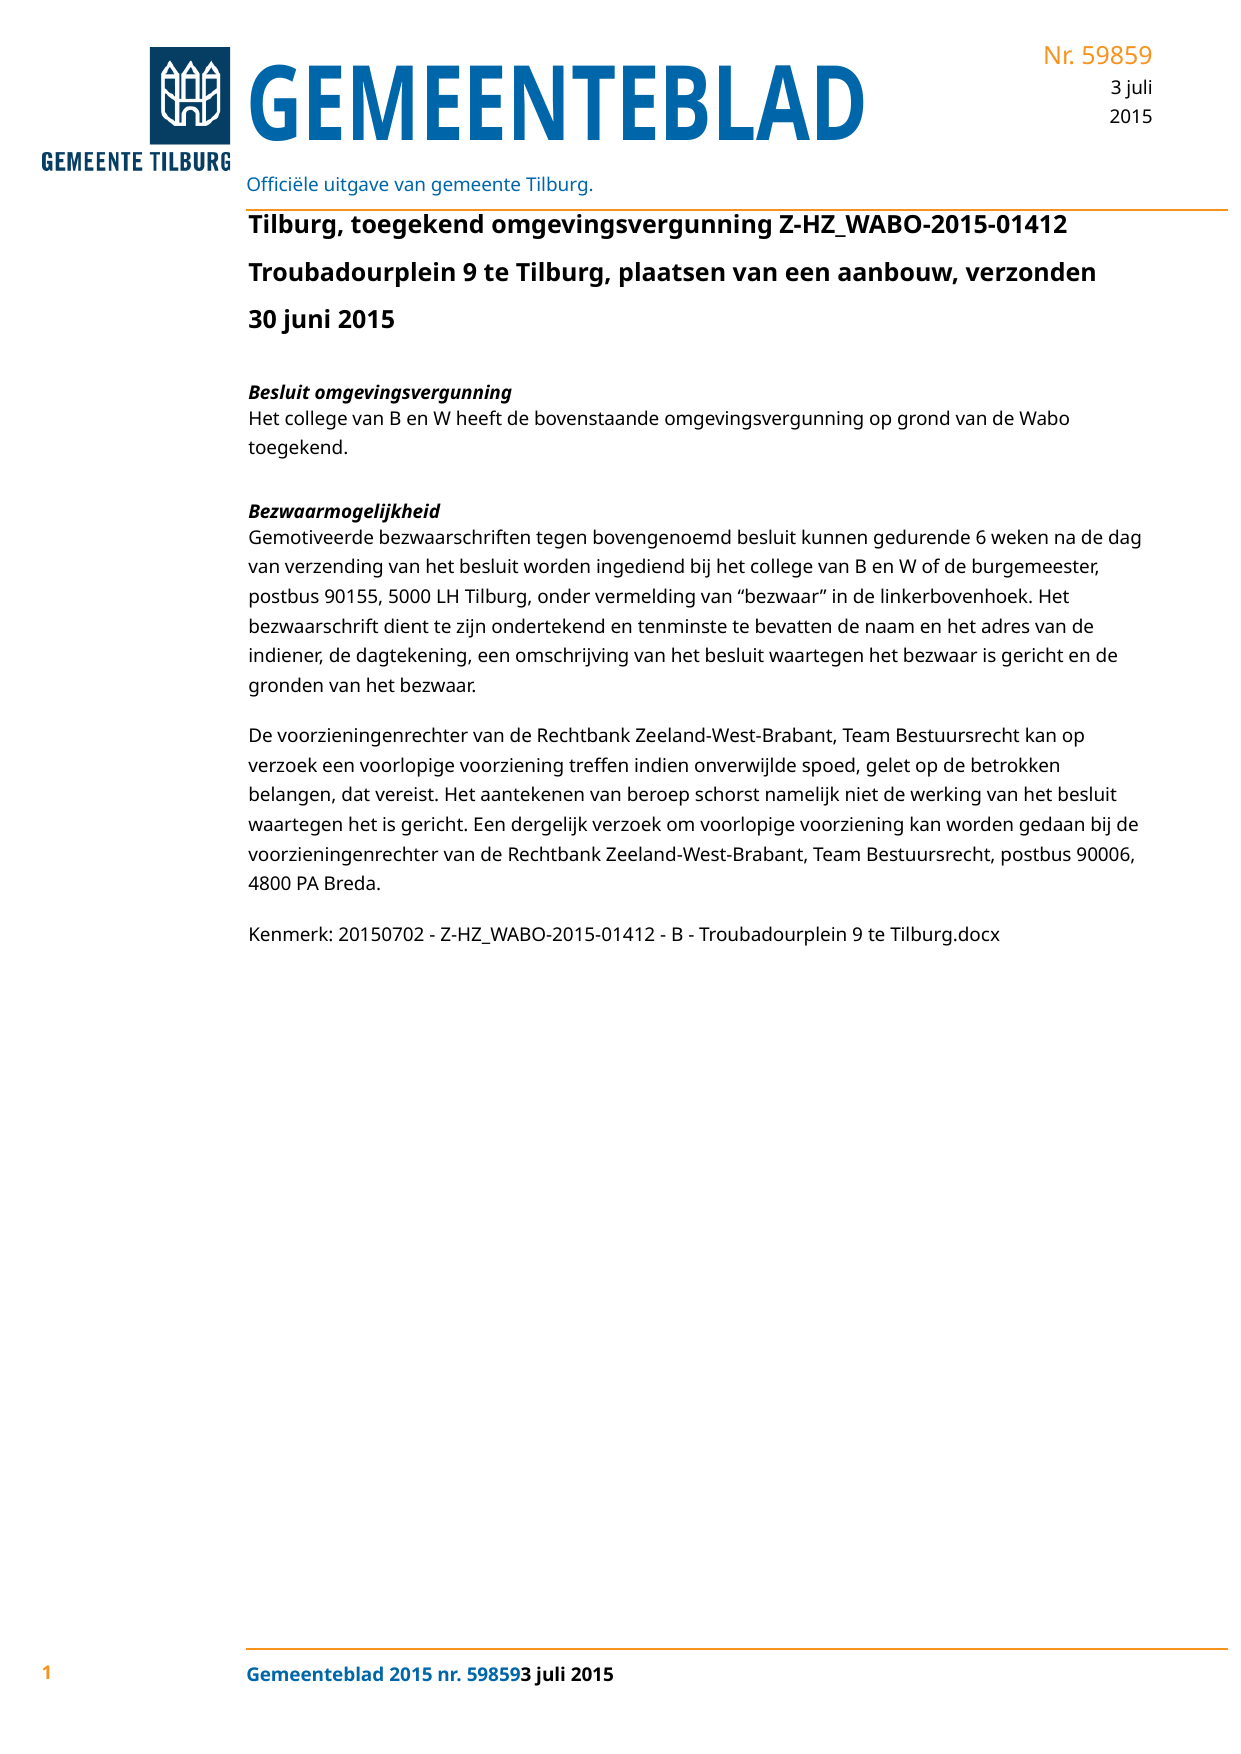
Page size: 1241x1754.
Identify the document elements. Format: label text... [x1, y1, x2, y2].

picture [41, 47, 231, 172]
text Kenmerk: 20150702 - Z-HZ_WABO-2015-01412 - B - Troubadourplein 9 te Tilburg.docx [248, 921, 1152, 946]
text Bezwaarmogelijkheid [248, 498, 1152, 524]
text Het college van B en W heeft de bovenstaande omgevingsvergunning op grond van de Wabo toegekend. [248, 405, 1152, 460]
text Gemotiveerde bezwaarschriften tegen bovengenoemd besluit kunnen gedurende 6 weken na de dag van verzending van het besluit worden ingediend bij het college van B en W of de burgemeester, postbus 90155, 5000 LH Tilburg, onder vermelding van “bezwaar” in de linkerbovenhoek. Het bezwaarschrift dient te zijn ondertekend en tenminste te bevatten de naam en het adres van de indiener, de dagtekening, een omschrijving van het besluit waartegen het bezwaar is gericht en de gronden van het bezwaar. [248, 524, 1152, 698]
text Besluit omgevingsvergunning [248, 379, 1152, 405]
text Tilburg, toegekend omgevingsvergunning Z-HZ_WABO-2015-01412 Troubadourplein 9 te Tilburg, plaatsen van een aanbouw, verzonden 30 juni 2015 [248, 211, 1152, 336]
text De voorzieningenrechter van de Rechtbank Zeeland-West-Brabant, Team Bestuursrecht kan op verzoek een voorlopige voorziening treffen indien onverwijlde spoed, gelet op de betrokken belangen, dat vereist. Het aantekenen van beroep schorst namelijk niet de werking van het besluit waartegen het is gericht. Een dergelijk verzoek om voorlopige voorziening kan worden gedaan bij de voorzieningenrechter van de Rechtbank Zeeland-West-Brabant, Team Bestuursrecht, postbus 90006, 4800 PA Breda. [248, 722, 1152, 896]
